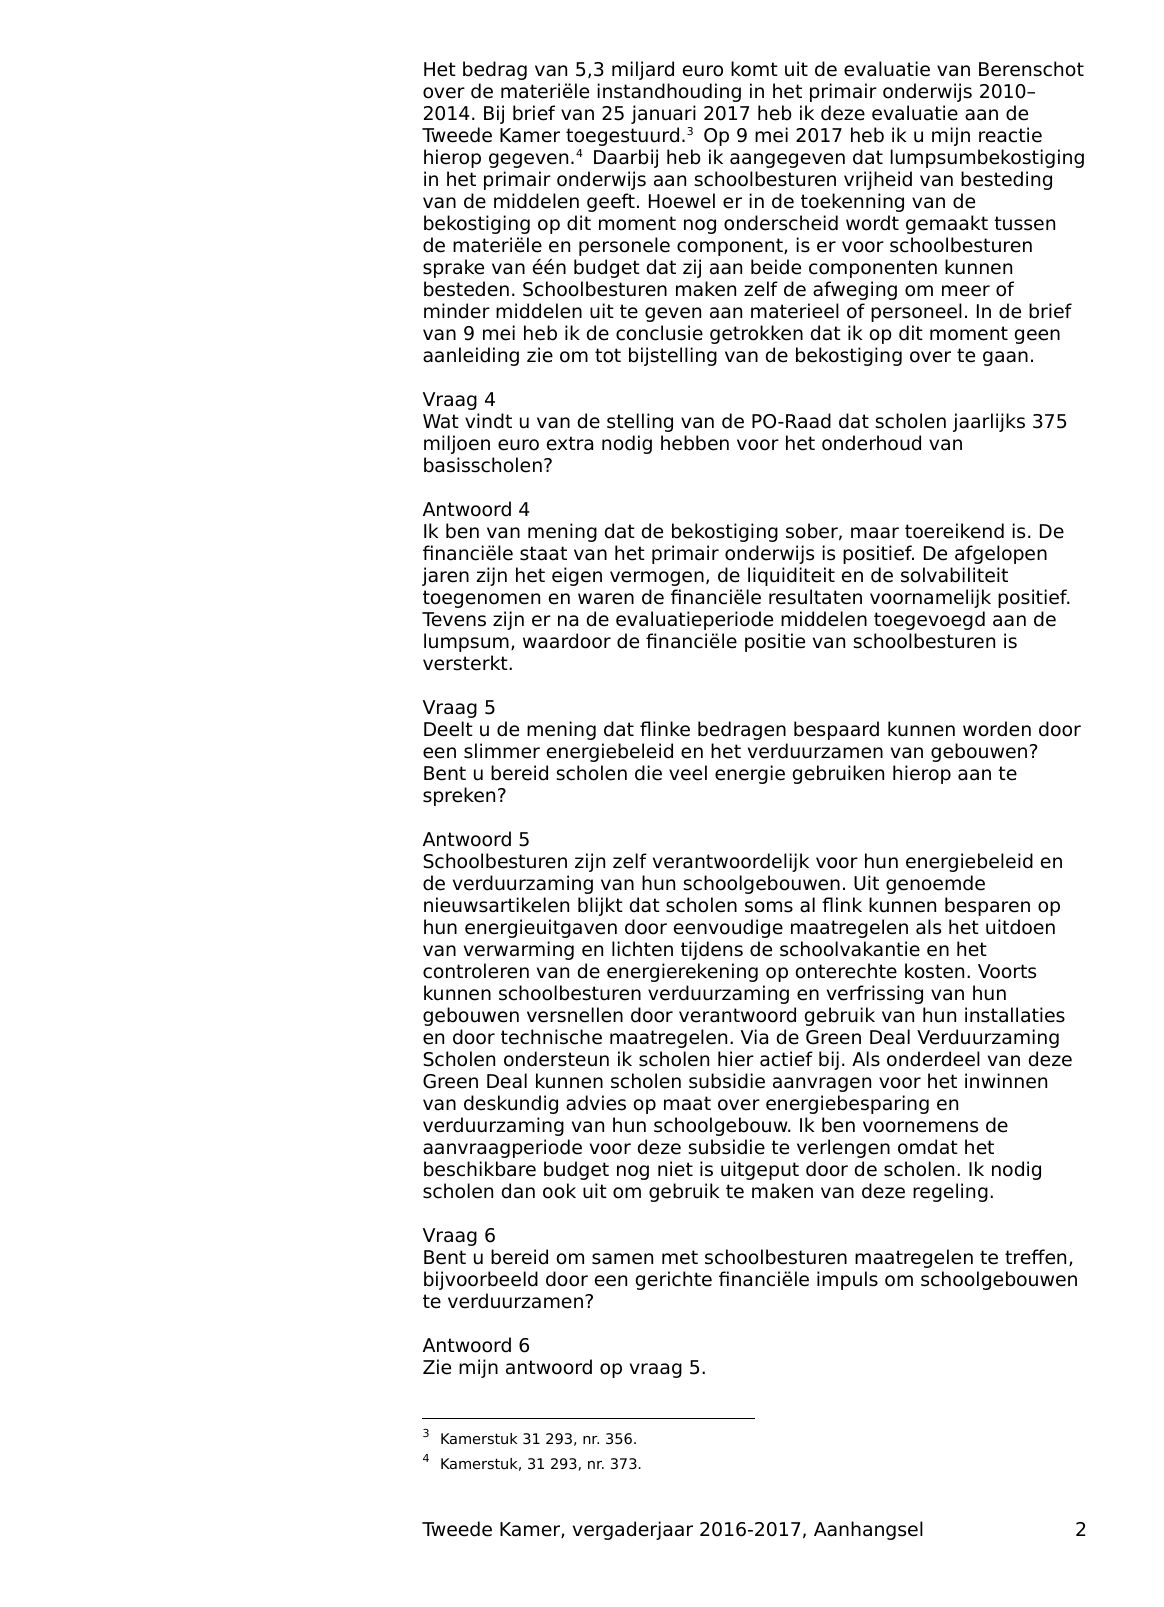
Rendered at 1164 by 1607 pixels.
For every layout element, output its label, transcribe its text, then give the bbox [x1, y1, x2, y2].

text Kamerstuk 31 293, nr. 356. [422, 1427, 1087, 1449]
text Wat vindt u van de stelling van de PO-Raad dat scholen jaarlijks 375 miljoen euro extra nodig hebben voor het onderhoud van basisscholen? [422, 411, 1087, 477]
text Deelt u de mening dat flinke bedragen bespaard kunnen worden door een slimmer energiebeleid en het verduurzamen van gebouwen? Bent u bereid scholen die veel energie gebruiken hierop aan te spreken? [422, 719, 1087, 807]
text Bent u bereid om samen met schoolbesturen maatregelen te treffen, bijvoorbeeld door een gerichte financiële impuls om schoolgebouwen te verduurzamen? [422, 1247, 1087, 1313]
text Vraag 5 [422, 697, 1087, 719]
text Schoolbesturen zijn zelf verantwoordelijk voor hun energiebeleid en de verduurzaming van hun schoolgebouwen. Uit genoemde nieuwsartikelen blijkt dat scholen soms al flink kunnen besparen op hun energieuitgaven door eenvoudige maatregelen als het uitdoen van verwarming en lichten tijdens de schoolvakantie en het controleren van de energierekening op onterechte kosten. Voorts kunnen schoolbesturen verduurzaming en verfrissing van hun gebouwen versnellen door verantwoord gebruik van hun installaties en door technische maatregelen. Via de Green Deal Verduurzaming Scholen ondersteun ik scholen hier actief bij. Als onderdeel van deze Green Deal kunnen scholen subsidie aanvragen voor het inwinnen van deskundig advies op maat over energiebesparing en verduurzaming van hun schoolgebouw. Ik ben voornemens de aanvraagperiode voor deze subsidie te verlengen omdat het beschikbare budget nog niet is uitgeput door de scholen. Ik nodig scholen dan ook uit om gebruik te maken van deze regeling. [422, 851, 1087, 1203]
text Kamerstuk, 31 293, nr. 373. [422, 1452, 1087, 1474]
text Antwoord 5 [422, 829, 1087, 851]
text Zie mijn antwoord op vraag 5. [422, 1357, 1087, 1379]
text Antwoord 4 [422, 499, 1087, 521]
text Vraag 6 [422, 1225, 1087, 1247]
text Het bedrag van 5,3 miljard euro komt uit de evaluatie van Berenschot over de materiële instandhouding in het primair onderwijs 2010–2014. Bij brief van 25 januari 2017 heb ik deze evaluatie aan de Tweede Kamer toegestuurd. Op 9 mei 2017 heb ik u mijn reactie hierop gegeven. Daarbij heb ik aangegeven dat lumpsumbekostiging in het primair onderwijs aan schoolbesturen vrijheid van besteding van de middelen geeft. Hoewel er in de toekenning van de bekostiging op dit moment nog onderscheid wordt gemaakt tussen de materiële en personele component, is er voor schoolbesturen sprake van één budget dat zij aan beide componenten kunnen besteden. Schoolbesturen maken zelf de afweging om meer of minder middelen uit te geven aan materieel of personeel. In de brief van 9 mei heb ik de conclusie getrokken dat ik op dit moment geen aanleiding zie om tot bijstelling van de bekostiging over te gaan. [422, 59, 1087, 367]
text Vraag 4 [422, 389, 1087, 411]
text Antwoord 6 [422, 1335, 1087, 1357]
text Ik ben van mening dat de bekostiging sober, maar toereikend is. De financiële staat van het primair onderwijs is positief. De afgelopen jaren zijn het eigen vermogen, de liquiditeit en de solvabiliteit toegenomen en waren de financiële resultaten voornamelijk positief. Tevens zijn er na de evaluatieperiode middelen toegevoegd aan de lumpsum, waardoor de financiële positie van schoolbesturen is versterkt. [422, 521, 1087, 675]
